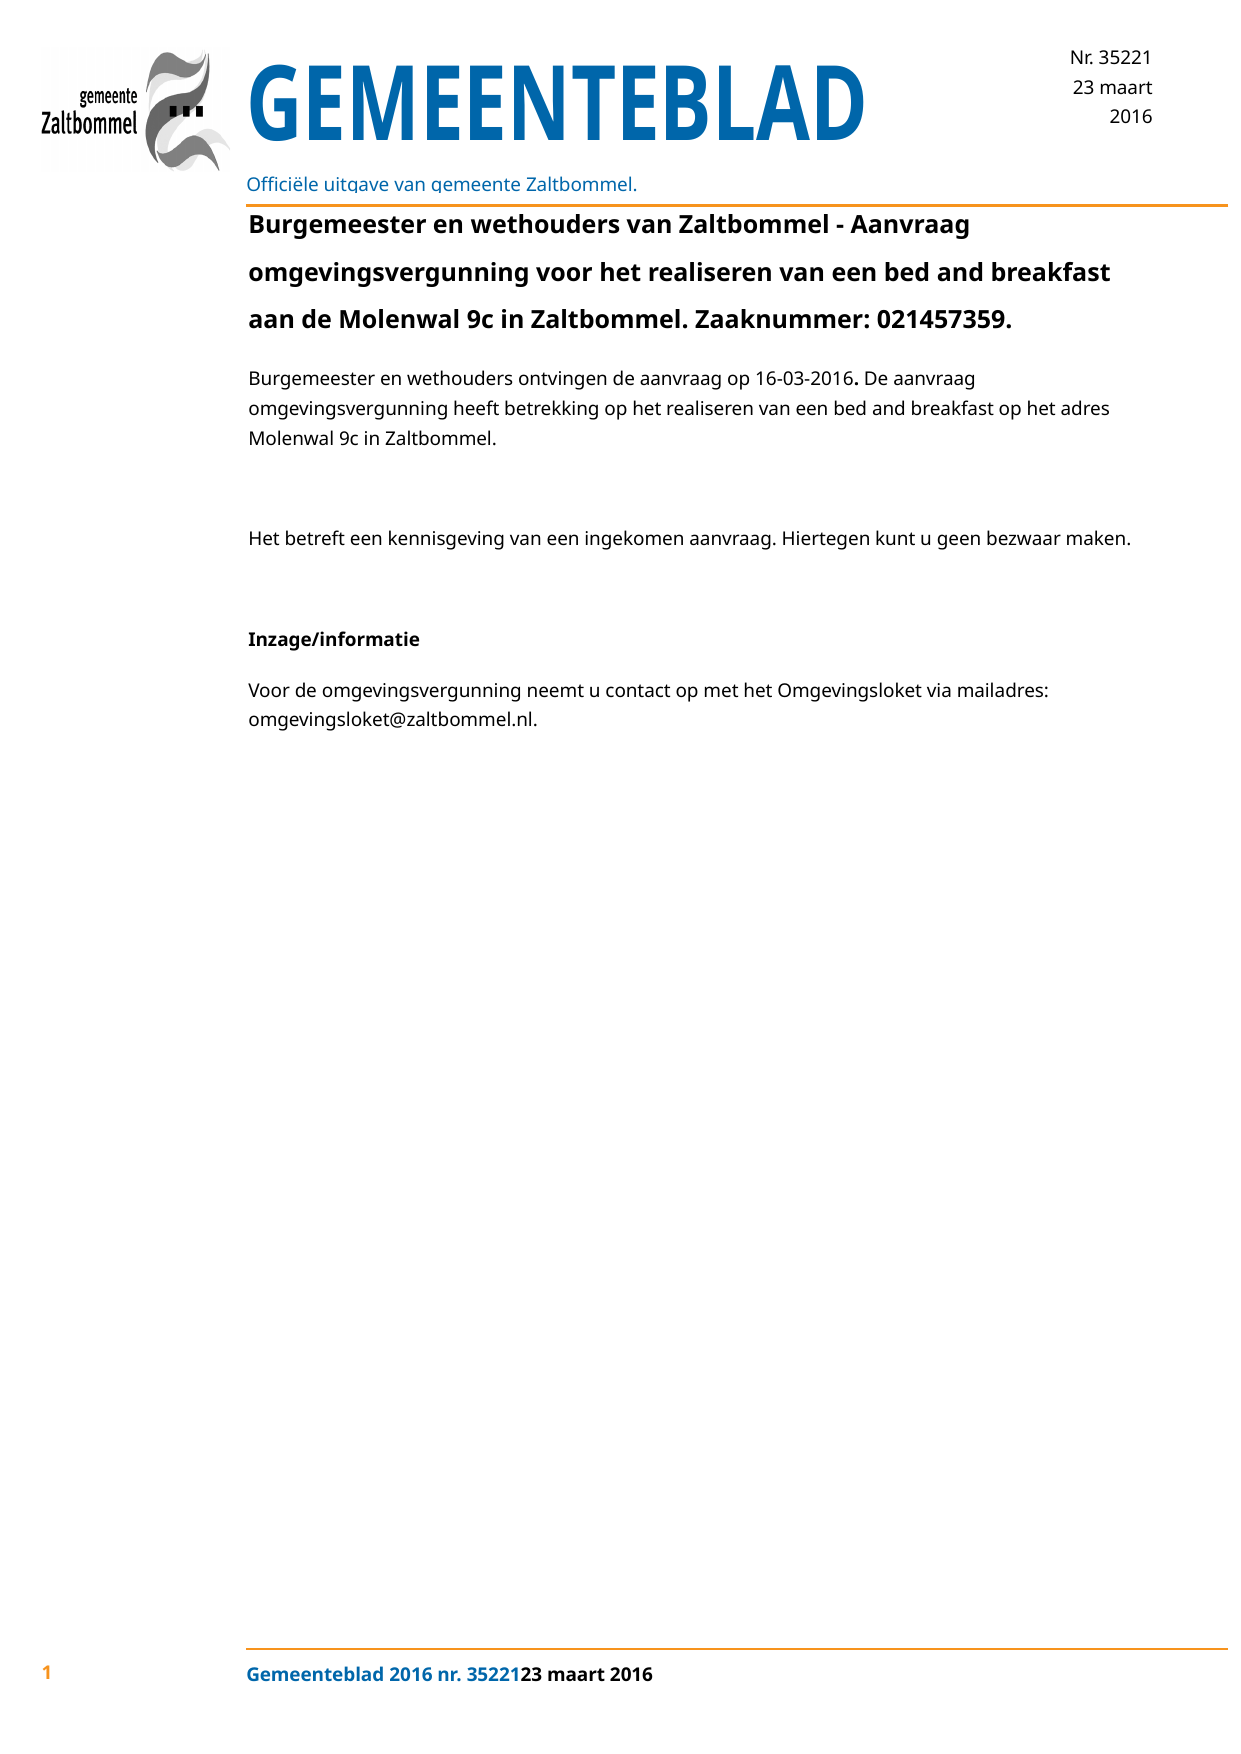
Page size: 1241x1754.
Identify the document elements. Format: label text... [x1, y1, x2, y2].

text Inzage/informatie [248, 626, 1152, 652]
text Het betreft een kennisgeving van een ingekomen aanvraag. Hiertegen kunt u geen bezwaar maken. [248, 526, 1152, 551]
text Burgemeester en wethouders van Zaltbommel - Aanvraag omgevingsvergunning voor het realiseren van een bed and breakfast aan de Molenwal 9c in Zaltbommel. Zaaknummer: 021457359. [248, 207, 1152, 336]
text Burgemeester en wethouders ontvingen de aanvraag op 16-03-2016. De aanvraag omgevingsvergunning heeft betrekking op het realiseren van een bed and breakfast op het adres Molenwal 9c in Zaltbommel. [248, 366, 1152, 450]
picture [41, 47, 231, 172]
text Voor de omgevingsvergunning neemt u contact op met het Omgevingsloket via mailadres: omgevingsloket@zaltbommel.nl. [248, 677, 1152, 732]
